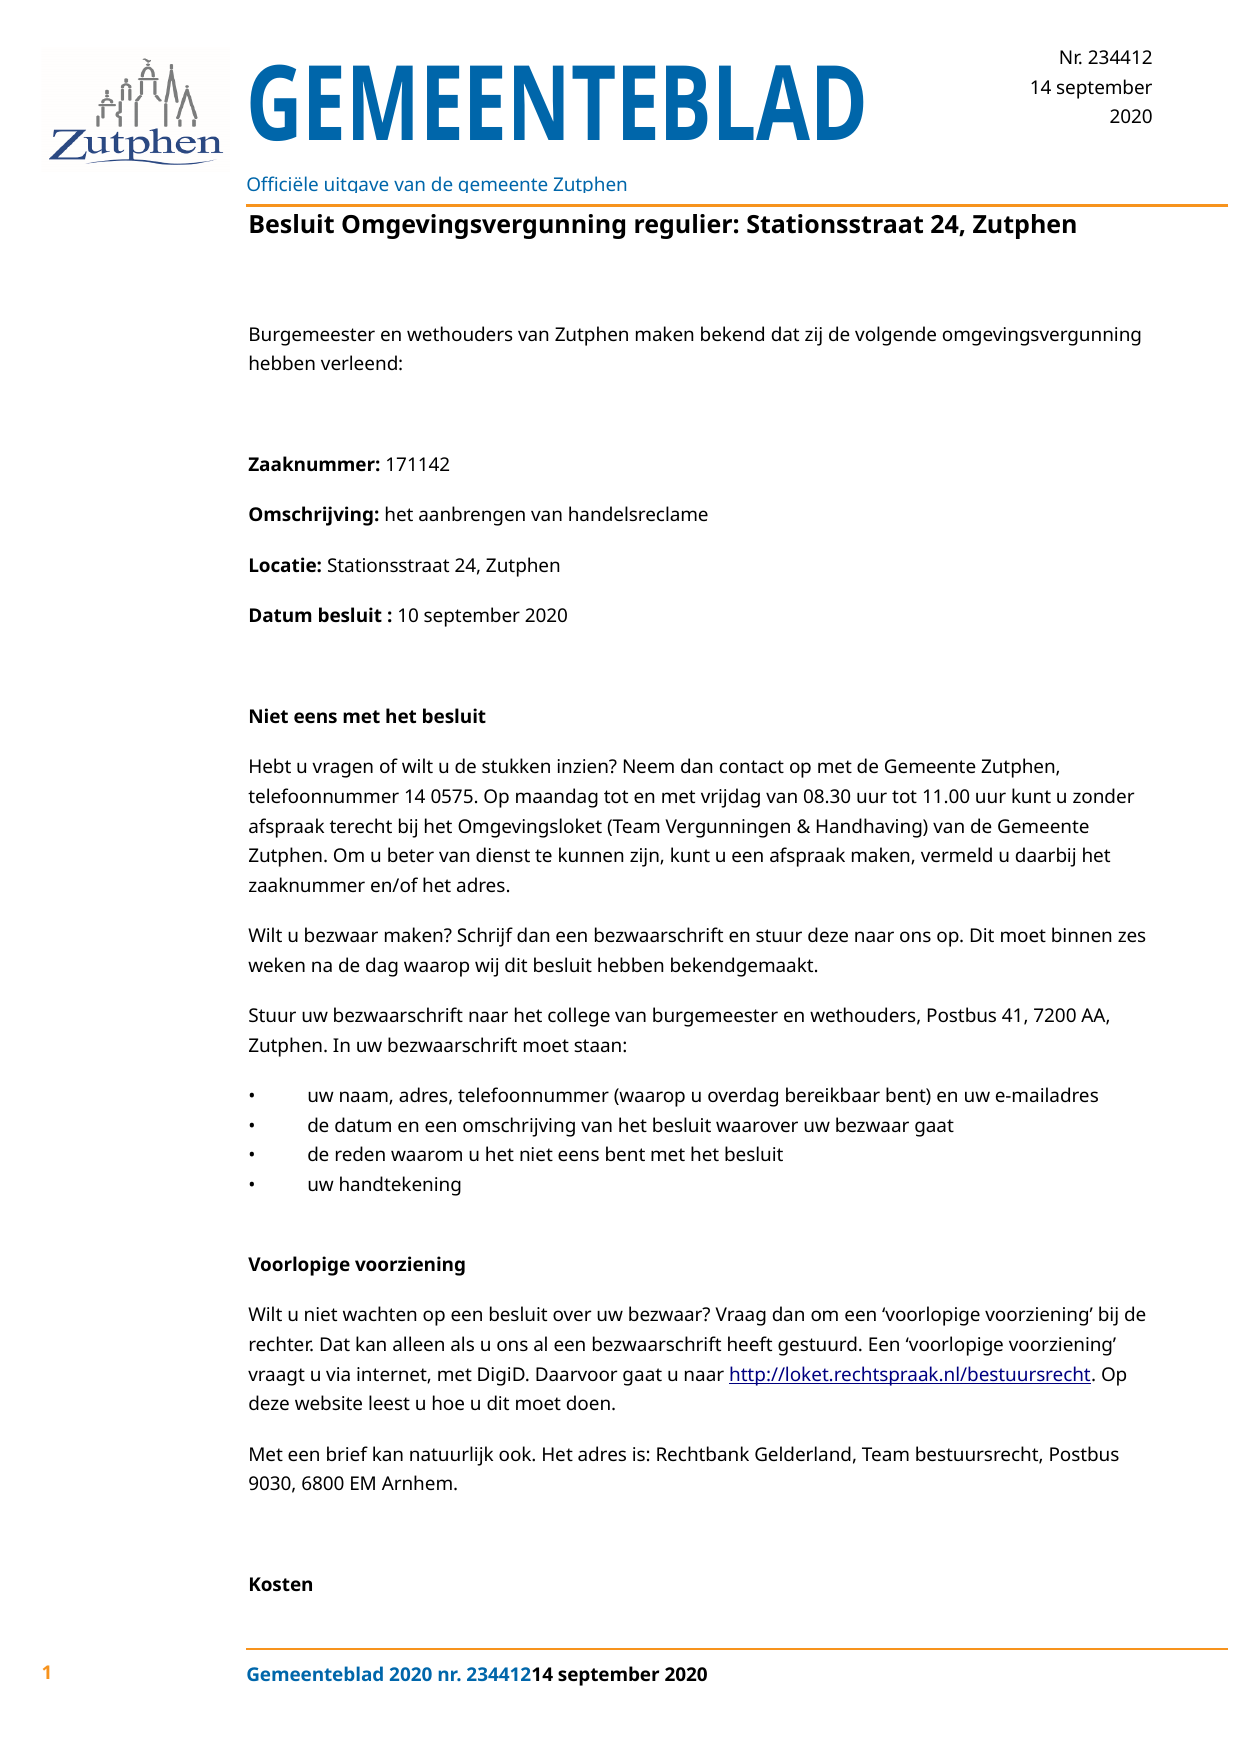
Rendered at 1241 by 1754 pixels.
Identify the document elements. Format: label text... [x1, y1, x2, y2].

text Niet eens met het besluit [248, 703, 1152, 729]
list de reden waarom u het niet eens bent met het besluit [248, 1142, 1152, 1167]
text Locatie: Stationsstraat 24, Zutphen [248, 552, 1152, 578]
list uw handtekening [248, 1171, 1152, 1197]
text Burgemeester en wethouders van Zutphen maken bekend dat zij de volgende omgevingsvergunning hebben verleend: [248, 321, 1152, 376]
text Kosten [248, 1571, 1152, 1597]
list de datum en een omschrijving van het besluit waarover uw bezwaar gaat [248, 1112, 1152, 1138]
list uw naam, adres, telefoonnummer (waarop u overdag bereikbaar bent) en uw e-mailadres [248, 1082, 1152, 1108]
picture [41, 47, 231, 172]
text Wilt u niet wachten op een besluit over uw bezwaar? Vraag dan om een ‘voorlopige voorziening’ bij de rechter. Dat kan alleen als u ons al een bezwaarschrift heeft gestuurd. Een ‘voorlopige voorziening’ vraagt u via internet, met DigiD. Daarvoor gaat u naar http://loket.rechtspraak.nl/bestuursrecht. Op deze website leest u hoe u dit moet doen. [248, 1302, 1152, 1416]
text Met een brief kan natuurlijk ook. Het adres is: Rechtbank Gelderland, Team bestuursrecht, Postbus 9030, 6800 EM Arnhem. [248, 1441, 1152, 1496]
text Zaaknummer: 171142 [248, 451, 1152, 477]
text Datum besluit : 10 september 2020 [248, 602, 1152, 628]
text Wilt u bezwaar maken? Schrijf dan een bezwaarschrift en stuur deze naar ons op. Dit moet binnen zes weken na de dag waarop wij dit besluit hebben bekendgemaakt. [248, 922, 1152, 978]
text Besluit Omgevingsvergunning regulier: Stationsstraat 24, Zutphen [248, 207, 1152, 241]
text Stuur uw bezwaarschrift naar het college van burgemeester en wethouders, Postbus 41, 7200 AA, Zutphen. In uw bezwaarschrift moet staan: [248, 1002, 1152, 1058]
text Omschrijving: het aanbrengen van handelsreclame [248, 502, 1152, 527]
text Voorlopige voorziening [248, 1251, 1152, 1277]
text Hebt u vragen of wilt u de stukken inzien? Neem dan contact op met de Gemeente Zutphen, telefoonnummer 14 0575. Op maandag tot en met vrijdag van 08.30 uur tot 11.00 uur kunt u zonder afspraak terecht bij het Omgevingsloket (Team Vergunningen & Handhaving) van de Gemeente Zutphen. Om u beter van dienst te kunnen zijn, kunt u een afspraak maken, vermeld u daarbij het zaaknummer en/of het adres. [248, 754, 1152, 898]
